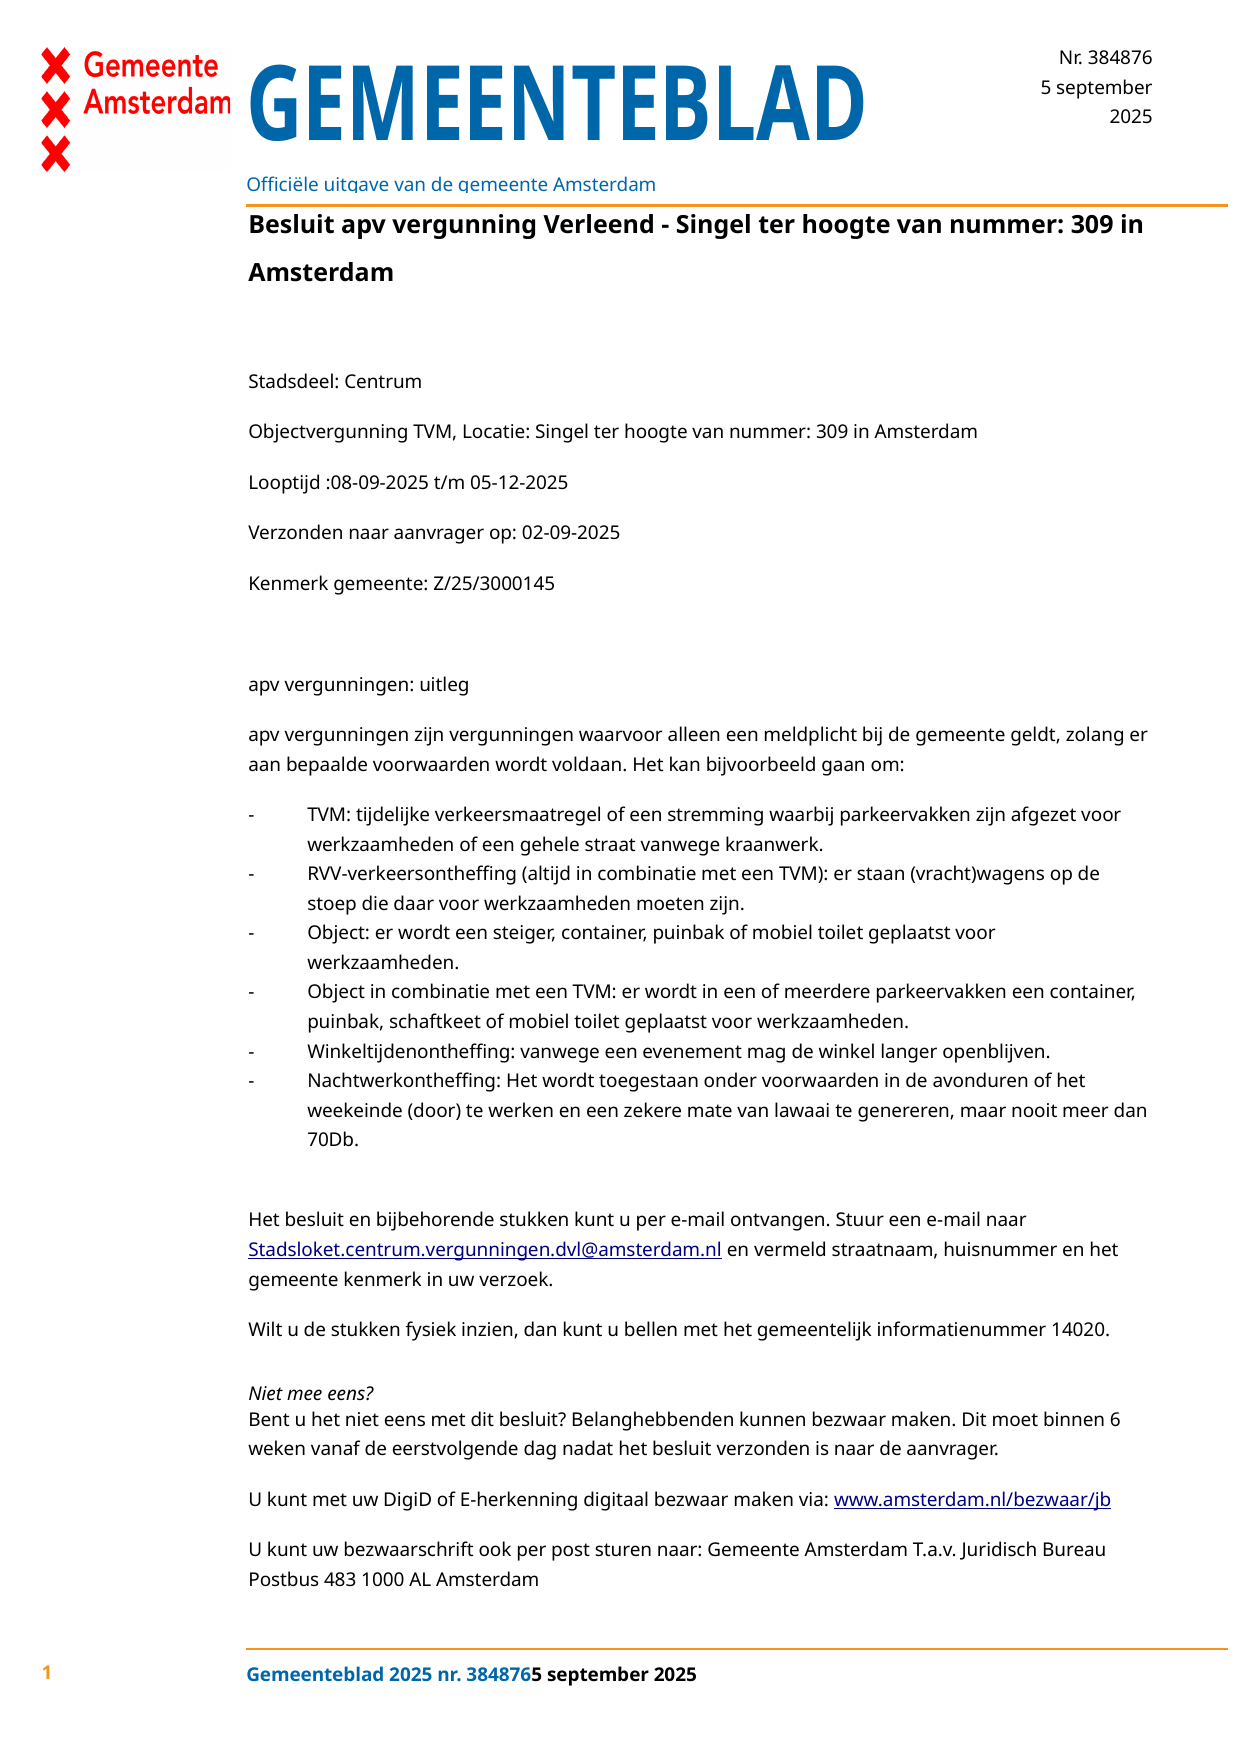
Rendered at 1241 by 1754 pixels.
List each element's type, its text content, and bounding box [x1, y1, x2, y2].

list RVV-verkeersontheffing (altijd in combinatie met een TVM): er staan (vracht)wagens op de stoep die daar voor werkzaamheden moeten zijn. [248, 860, 1152, 916]
text Stadsdeel: Centrum [248, 368, 1152, 394]
text Objectvergunning TVM, Locatie: Singel ter hoogte van nummer: 309 in Amsterdam [248, 419, 1152, 444]
text U kunt met uw DigiD of E-herkenning digitaal bezwaar maken via: www.amsterdam.nl/bezwaar/jb [248, 1486, 1152, 1512]
list TVM: tijdelijke verkeersmaatregel of een stremming waarbij parkeervakken zijn afgezet voor werkzaamheden of een gehele straat vanwege kraanwerk. [248, 801, 1152, 857]
text Bent u het niet eens met dit besluit? Belanghebbenden kunnen bezwaar maken. Dit moet binnen 6 weken vanaf de eerstvolgende dag nadat het besluit verzonden is naar de aanvrager. [248, 1406, 1152, 1461]
text Het besluit en bijbehorende stukken kunt u per e-mail ontvangen. Stuur een e-mail naar Stadsloket.centrum.vergunningen.dvl@amsterdam.nl en vermeld straatnaam, huisnummer en het gemeente kenmerk in uw verzoek. [248, 1207, 1152, 1292]
list Object in combinatie met een TVM: er wordt in een of meerdere parkeervakken een container, puinbak, schaftkeet of mobiel toilet geplaatst voor werkzaamheden. [248, 979, 1152, 1034]
text U kunt uw bezwaarschrift ook per post sturen naar: Gemeente Amsterdam T.a.v. Juridisch Bureau Postbus 483 1000 AL Amsterdam [248, 1536, 1152, 1592]
list Winkeltijdenontheffing: vanwege een evenement mag de winkel langer openblijven. [248, 1038, 1152, 1064]
text apv vergunningen zijn vergunningen waarvoor alleen een meldplicht bij de gemeente geldt, zolang er aan bepaalde voorwaarden wordt voldaan. Het kan bijvoorbeeld gaan om: [248, 721, 1152, 777]
text Besluit apv vergunning Verleend - Singel ter hoogte van nummer: 309 in Amsterdam [248, 207, 1152, 288]
text Wilt u de stukken fysiek inzien, dan kunt u bellen met het gemeentelijk informatienummer 14020. [248, 1316, 1152, 1342]
list Nachtwerkontheffing: Het wordt toegestaan onder voorwaarden in de avonduren of het weekeinde (door) te werken en een zekere mate van lawaai te genereren, maar nooit meer dan 70Db. [248, 1067, 1152, 1152]
text Looptijd :08-09-2025 t/m 05-12-2025 [248, 469, 1152, 495]
text Kenmerk gemeente: Z/25/3000145 [248, 570, 1152, 596]
text apv vergunningen: uitleg [248, 671, 1152, 697]
text Niet mee eens? [248, 1380, 1152, 1406]
picture [41, 47, 231, 172]
list Object: er wordt een steiger, container, puinbak of mobiel toilet geplaatst voor werkzaamheden. [248, 919, 1152, 975]
text Verzonden naar aanvrager op: 02-09-2025 [248, 519, 1152, 545]
